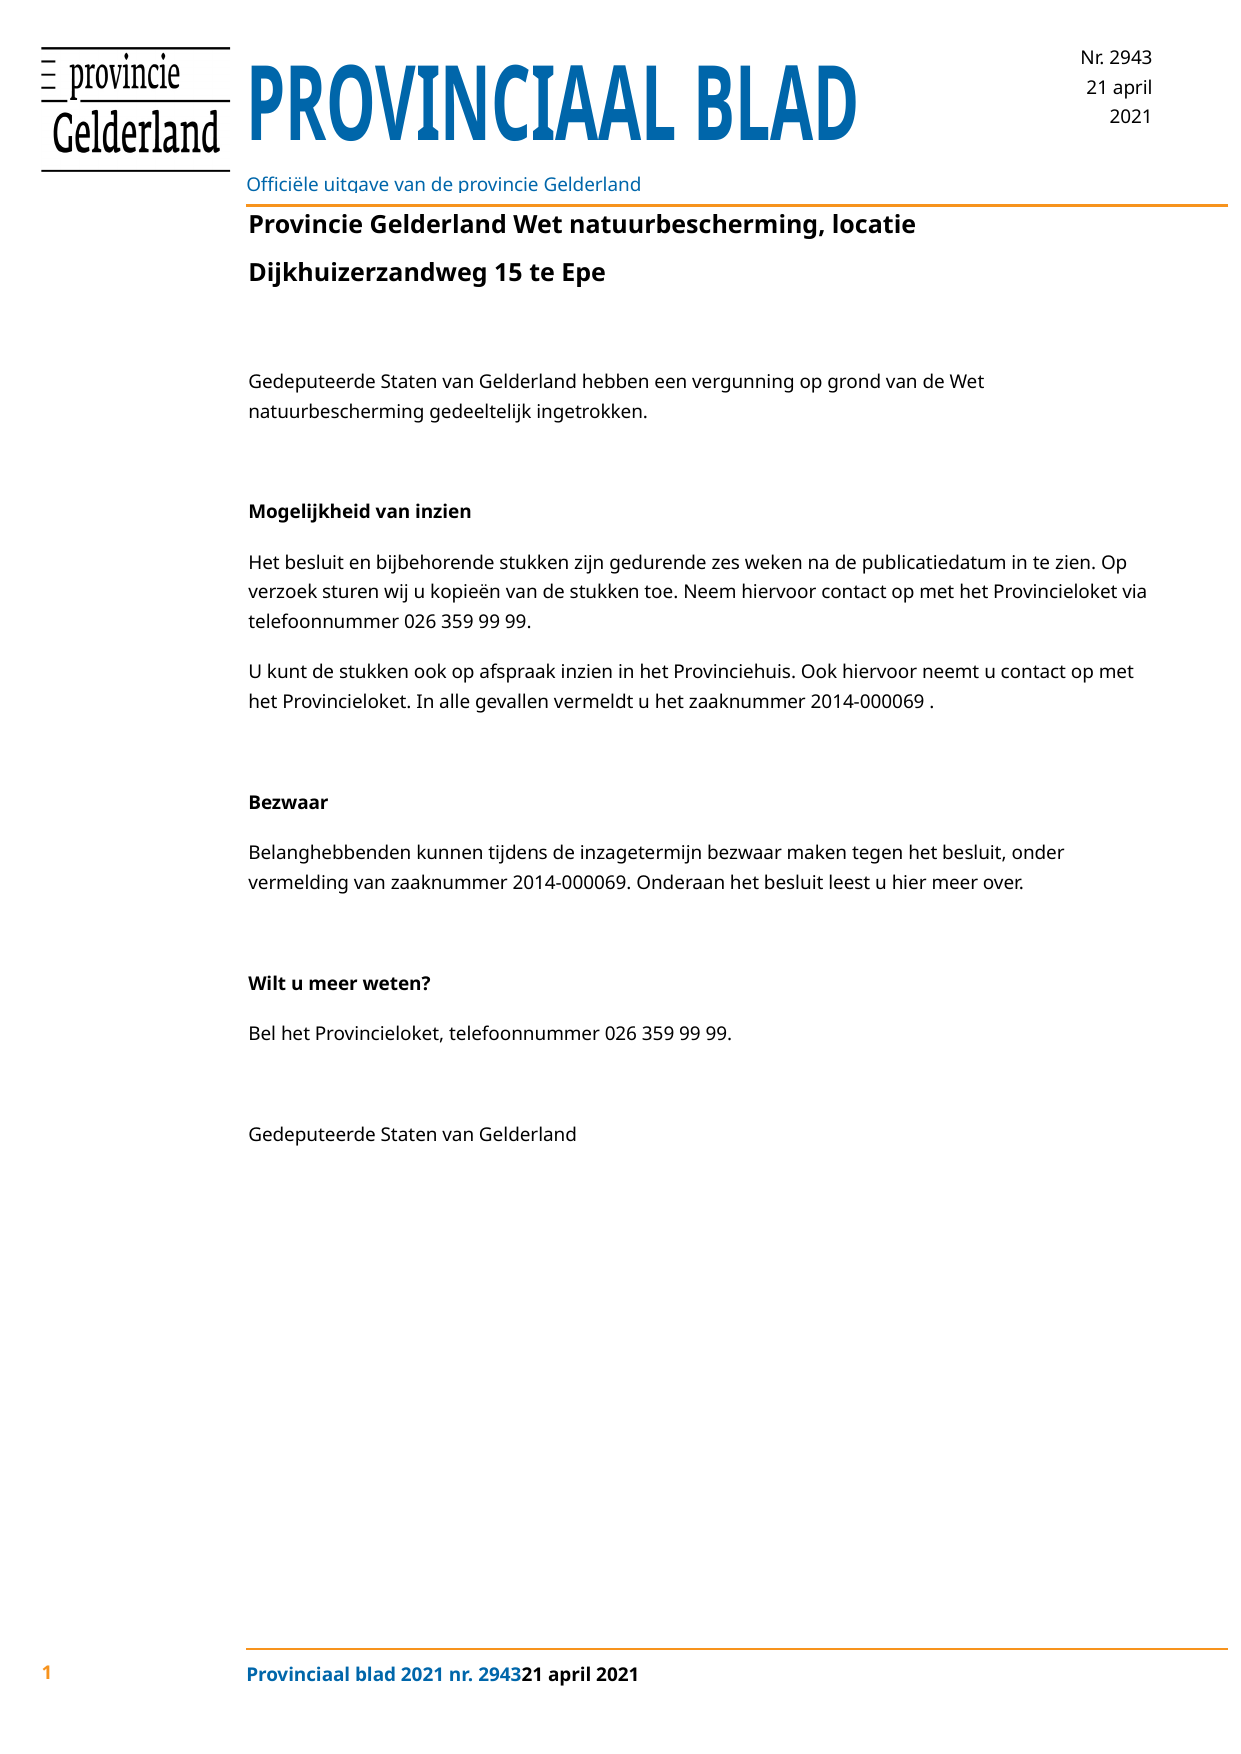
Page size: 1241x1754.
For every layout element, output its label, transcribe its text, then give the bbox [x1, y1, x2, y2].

text Het besluit en bijbehorende stukken zijn gedurende zes weken na de publicatiedatum in te zien. Op verzoek sturen wij u kopieën van de stukken toe. Neem hiervoor contact op met het Provincieloket via telefoonnummer 026 359 99 99. [248, 549, 1152, 634]
text Mogelijkheid van inzien [248, 499, 1152, 524]
picture [41, 47, 231, 172]
text U kunt de stukken ook op afspraak inzien in het Provinciehuis. Ook hiervoor neemt u contact op met het Provincieloket. In alle gevallen vermeldt u het zaaknummer 2014-000069 . [248, 659, 1152, 714]
text Wilt u meer weten? [248, 970, 1152, 996]
text Provincie Gelderland Wet natuurbescherming, locatie Dijkhuizerzandweg 15 te Epe [248, 207, 1152, 288]
text Bel het Provincieloket, telefoonnummer 026 359 99 99. [248, 1020, 1152, 1046]
text Belanghebbenden kunnen tijdens de inzagetermijn bezwaar maken tegen het besluit, onder vermelding van zaaknummer 2014-000069. Onderaan het besluit leest u hier meer over. [248, 839, 1152, 895]
text Bezwaar [248, 789, 1152, 815]
text Gedeputeerde Staten van Gelderland [248, 1121, 1152, 1147]
text Gedeputeerde Staten van Gelderland hebben een vergunning op grond van de Wet natuurbescherming gedeeltelijk ingetrokken. [248, 368, 1152, 424]
